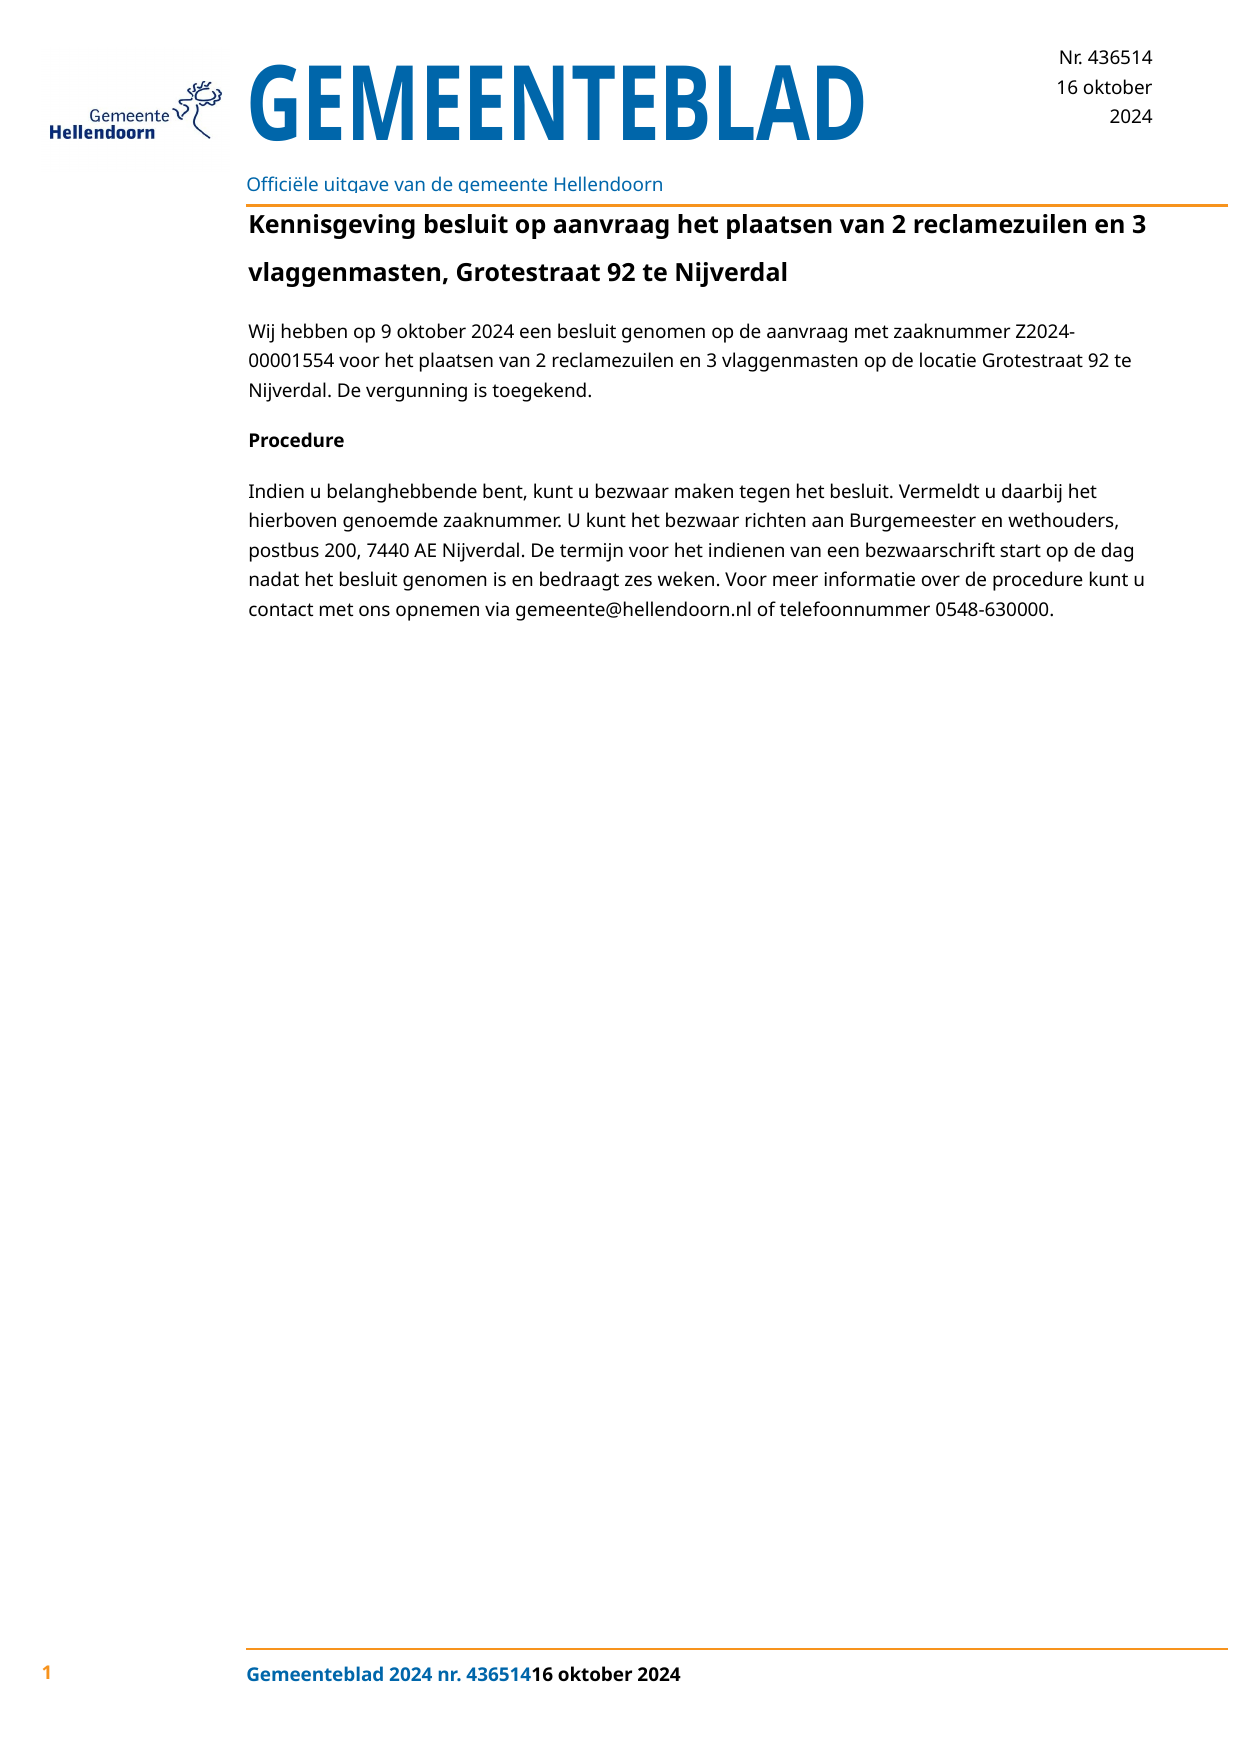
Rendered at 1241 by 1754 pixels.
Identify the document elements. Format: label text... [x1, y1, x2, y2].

text Wij hebben op 9 oktober 2024 een besluit genomen op de aanvraag met zaaknummer Z2024-00001554 voor het plaatsen van 2 reclamezuilen en 3 vlaggenmasten op de locatie Grotestraat 92 te Nijverdal. De vergunning is toegekend. [248, 318, 1152, 403]
text Kennisgeving besluit op aanvraag het plaatsen van 2 reclamezuilen en 3 vlaggenmasten, Grotestraat 92 te Nijverdal [248, 207, 1152, 288]
text Procedure [248, 427, 1152, 453]
text Indien u belanghebbende bent, kunt u bezwaar maken tegen het besluit. Vermeldt u daarbij het hierboven genoemde zaaknummer. U kunt het bezwaar richten aan Burgemeester en wethouders, postbus 200, 7440 AE Nijverdal. De termijn voor het indienen van een bezwaarschrift start op de dag nadat het besluit genomen is en bedraagt zes weken. Voor meer informatie over de procedure kunt u contact met ons opnemen via gemeente@hellendoorn.nl of telefoonnummer 0548-630000. [248, 478, 1152, 622]
picture [41, 47, 231, 172]
